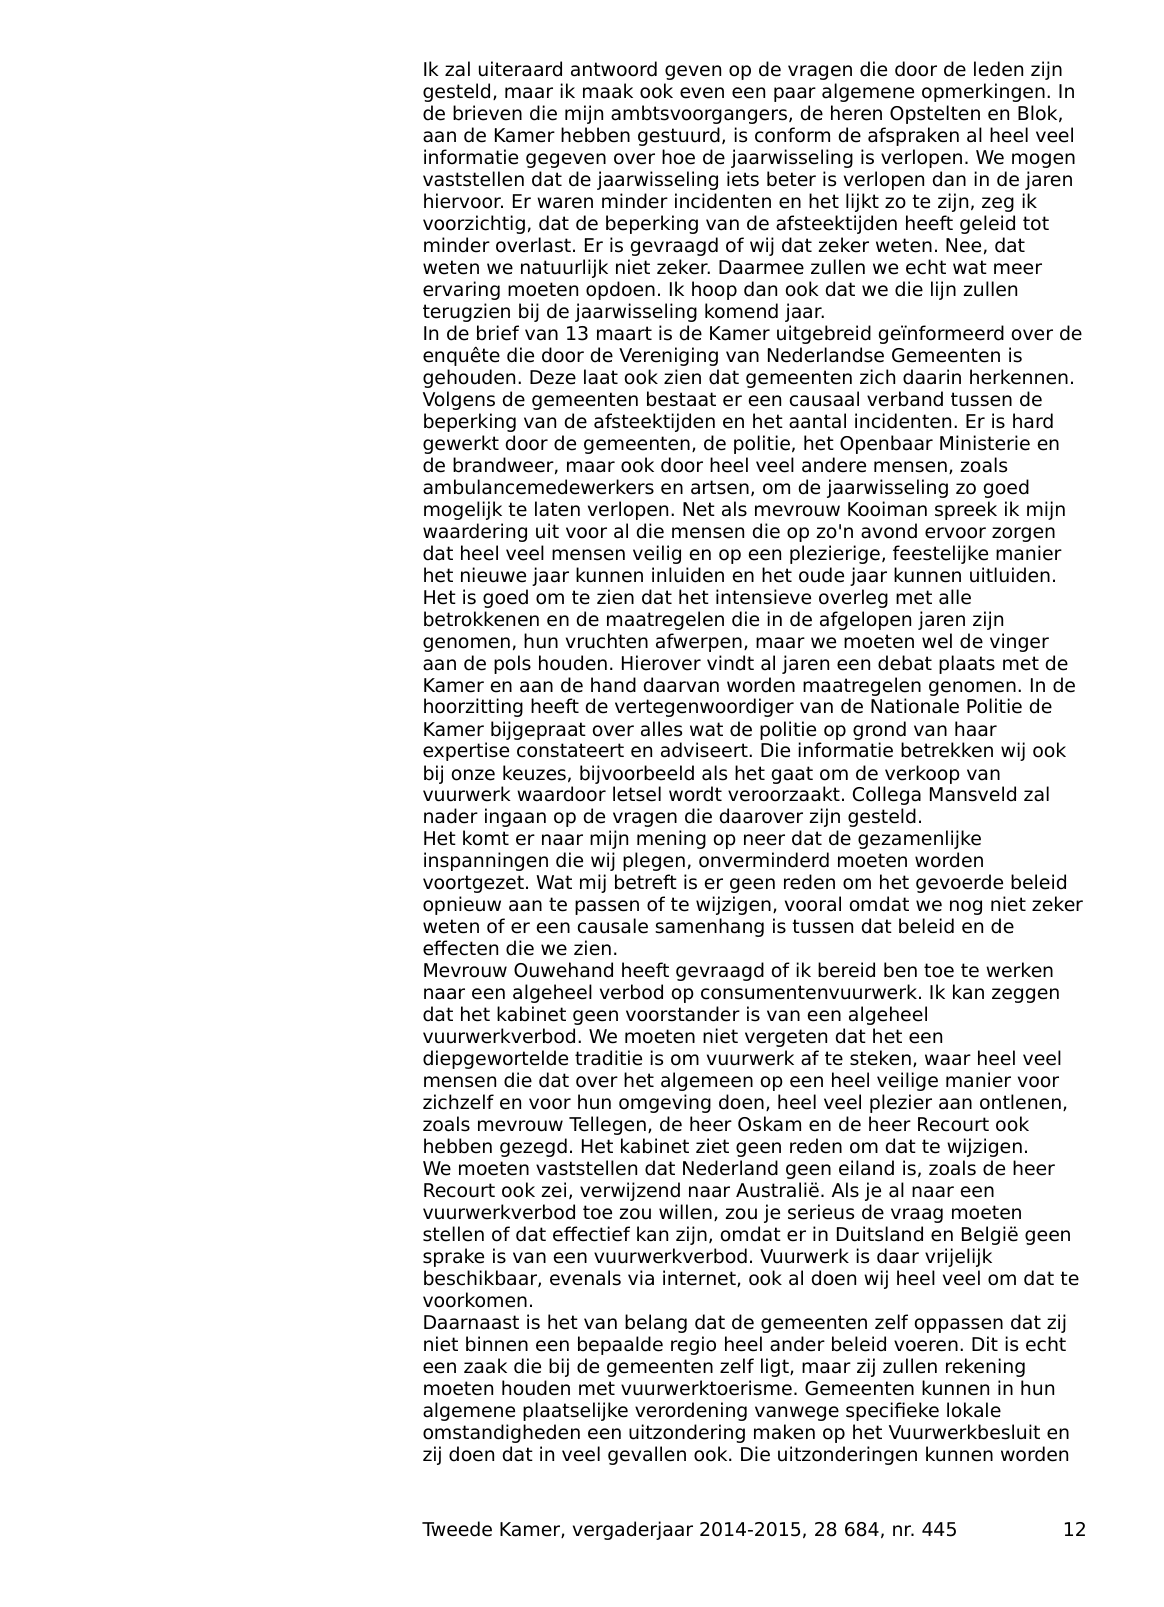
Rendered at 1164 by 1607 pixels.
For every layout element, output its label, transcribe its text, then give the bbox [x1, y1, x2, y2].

text Het is goed om te zien dat het intensieve overleg met alle betrokkenen en de maatregelen die in de afgelopen jaren zijn genomen, hun vruchten afwerpen, maar we moeten wel de vinger aan de pols houden. Hierover vindt al jaren een debat plaats met de Kamer en aan de hand daarvan worden maatregelen genomen. In de hoorzitting heeft de vertegenwoordiger van de Nationale Politie de Kamer bijgepraat over alles wat de politie op grond van haar expertise constateert en adviseert. Die informatie betrekken wij ook bij onze keuzes, bijvoorbeeld als het gaat om de verkoop van vuurwerk waardoor letsel wordt veroorzaakt. Collega Mansveld zal nader ingaan op de vragen die daarover zijn gesteld. [422, 587, 1087, 828]
text We moeten vaststellen dat Nederland geen eiland is, zoals de heer Recourt ook zei, verwijzend naar Australië. Als je al naar een vuurwerkverbod toe zou willen, zou je serieus de vraag moeten stellen of dat effectief kan zijn, omdat er in Duitsland en België geen sprake is van een vuurwerkverbod. Vuurwerk is daar vrijelijk beschikbaar, evenals via internet, ook al doen wij heel veel om dat te voorkomen. [422, 1158, 1087, 1312]
text In de brief van 13 maart is de Kamer uitgebreid geïnformeerd over de enquête die door de Vereniging van Nederlandse Gemeenten is gehouden. Deze laat ook zien dat gemeenten zich daarin herkennen. Volgens de gemeenten bestaat er een causaal verband tussen de beperking van de afsteektijden en het aantal incidenten. Er is hard gewerkt door de gemeenten, de politie, het Openbaar Ministerie en de brandweer, maar ook door heel veel andere mensen, zoals ambulancemedewerkers en artsen, om de jaarwisseling zo goed mogelijk te laten verlopen. Net als mevrouw Kooiman spreek ik mijn waardering uit voor al die mensen die op zo'n avond ervoor zorgen dat heel veel mensen veilig en op een plezierige, feestelijke manier het nieuwe jaar kunnen inluiden en het oude jaar kunnen uitluiden. [422, 323, 1087, 587]
text Mevrouw Ouwehand heeft gevraagd of ik bereid ben toe te werken naar een algeheel verbod op consumentenvuurwerk. Ik kan zeggen dat het kabinet geen voorstander is van een algeheel vuurwerkverbod. We moeten niet vergeten dat het een diepgewortelde traditie is om vuurwerk af te steken, waar heel veel mensen die dat over het algemeen op een heel veilige manier voor zichzelf en voor hun omgeving doen, heel veel plezier aan ontlenen, zoals mevrouw Tellegen, de heer Oskam en de heer Recourt ook hebben gezegd. Het kabinet ziet geen reden om dat te wijzigen. [422, 960, 1087, 1158]
text Ik zal uiteraard antwoord geven op de vragen die door de leden zijn gesteld, maar ik maak ook even een paar algemene opmerkingen. In de brieven die mijn ambtsvoorgangers, de heren Opstelten en Blok, aan de Kamer hebben gestuurd, is conform de afspraken al heel veel informatie gegeven over hoe de jaarwisseling is verlopen. We mogen vaststellen dat de jaarwisseling iets beter is verlopen dan in de jaren hiervoor. Er waren minder incidenten en het lijkt zo te zijn, zeg ik voorzichtig, dat de beperking van de afsteektijden heeft geleid tot minder overlast. Er is gevraagd of wij dat zeker weten. Nee, dat weten we natuurlijk niet zeker. Daarmee zullen we echt wat meer ervaring moeten opdoen. Ik hoop dan ook dat we die lijn zullen terugzien bij de jaarwisseling komend jaar. [422, 59, 1087, 323]
text Het komt er naar mijn mening op neer dat de gezamenlijke inspanningen die wij plegen, onverminderd moeten worden voortgezet. Wat mij betreft is er geen reden om het gevoerde beleid opnieuw aan te passen of te wijzigen, vooral omdat we nog niet zeker weten of er een causale samenhang is tussen dat beleid en de effecten die we zien. [422, 828, 1087, 960]
text Daarnaast is het van belang dat de gemeenten zelf oppassen dat zij niet binnen een bepaalde regio heel ander beleid voeren. Dit is echt een zaak die bij de gemeenten zelf ligt, maar zij zullen rekening moeten houden met vuurwerktoerisme. Gemeenten kunnen in hun algemene plaatselijke verordening vanwege specifieke lokale omstandigheden een uitzondering maken op het Vuurwerkbesluit en zij doen dat in veel gevallen ook. Die uitzonderingen kunnen worden [422, 1312, 1087, 1466]
